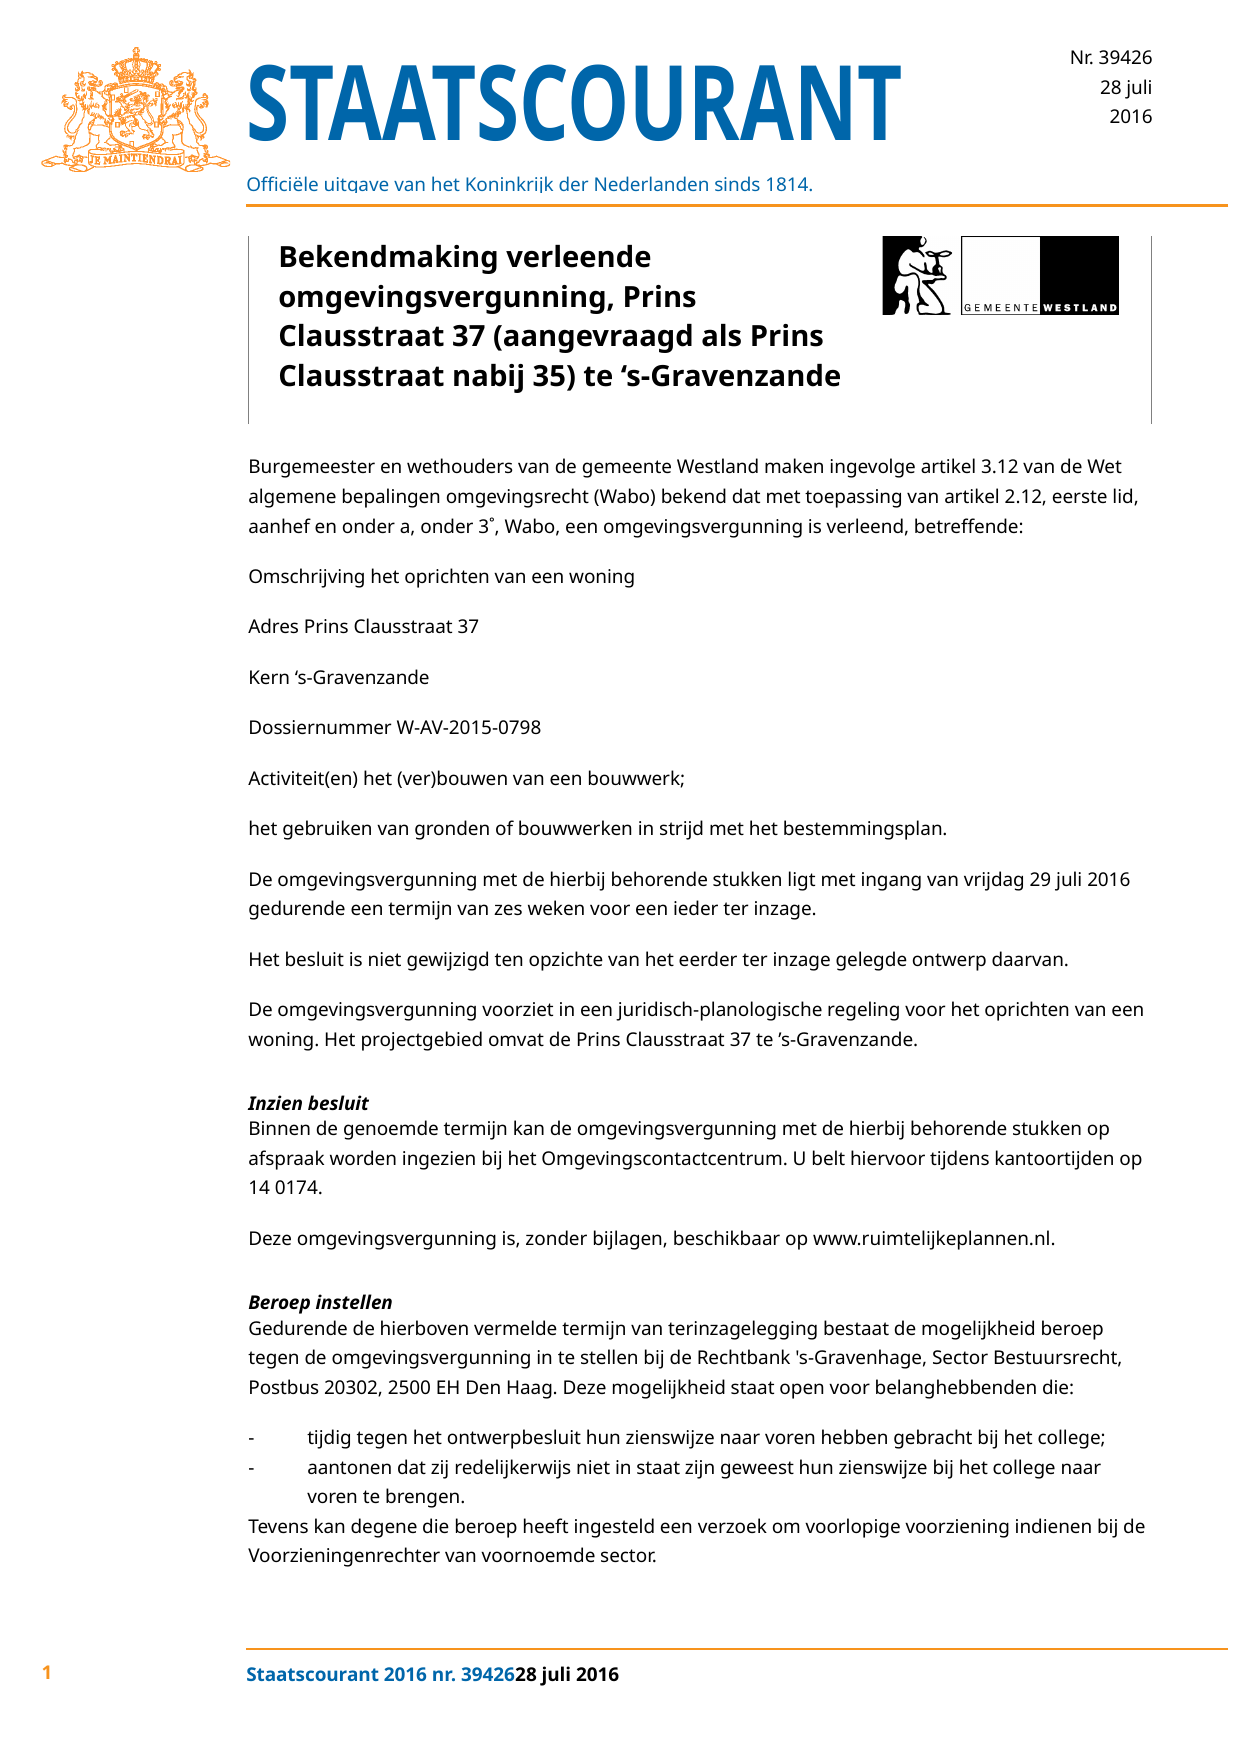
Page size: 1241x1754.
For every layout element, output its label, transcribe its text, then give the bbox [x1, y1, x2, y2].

text Activiteit(en) het (ver)bouwen van een bouwwerk; [248, 765, 1152, 791]
text De omgevingsvergunning met de hierbij behorende stukken ligt met ingang van vrijdag 29 juli 2016 gedurende een termijn van zes weken voor een ieder ter inzage. [248, 866, 1152, 921]
text Inzien besluit [248, 1090, 1152, 1115]
text Burgemeester en wethouders van de gemeente Westland maken ingevolge artikel 3.12 van de Wet algemene bepalingen omgevingsrecht (Wabo) bekend dat met toepassing van artikel 2.12, eerste lid, aanhef en onder a, onder 3˚, Wabo, een omgevingsvergunning is verleend, betreffende: [248, 454, 1152, 538]
picture [882, 236, 1119, 315]
text Dossiernummer W-AV-2015-0798 [248, 714, 1152, 740]
text Deze omgevingsvergunning is, zonder bijlagen, beschikbaar op www.ruimtelijkeplannen.nl. [248, 1225, 1152, 1251]
text Binnen de genoemde termijn kan de omgevingsvergunning met de hierbij behorende stukken op afspraak worden ingezien bij het Omgevingscontactcentrum. U belt hiervoor tijdens kantoortijden op 14 0174. [248, 1115, 1152, 1200]
text Gedurende de hierboven vermelde termijn van terinzagelegging bestaat de mogelijkheid beroep tegen de omgevingsvergunning in te stellen bij de Rechtbank 's-Gravenhage, Sector Bestuursrecht, Postbus 20302, 2500 EH Den Haag. Deze mogelijkheid staat open voor belanghebbenden die: [248, 1315, 1152, 1399]
text Adres Prins Clausstraat 37 [248, 614, 1152, 639]
text Beroep instellen [248, 1289, 1152, 1315]
text Tevens kan degene die beroep heeft ingesteld een verzoek om voorlopige voorziening indienen bij de Voorzieningenrechter van voornoemde sector. [248, 1513, 1152, 1568]
picture [41, 47, 231, 172]
text Kern ‘s-Gravenzande [248, 664, 1152, 690]
table_header Bekendmaking verleende omgevingsvergunning, Prins Clausstraat 37 (aangevraagd als Prins Clausstraat nabij 35) te ‘s-Gravenzande [249, 236, 850, 424]
list tijdig tegen het ontwerpbesluit hun zienswijze naar voren hebben gebracht bij het college; [248, 1424, 1152, 1450]
text Omschrijving het oprichten van een woning [248, 563, 1152, 589]
table_header [850, 236, 1151, 424]
list aantonen dat zij redelijkerwijs niet in staat zijn geweest hun zienswijze bij het college naar voren te brengen. [248, 1454, 1152, 1509]
text Het besluit is niet gewijzigd ten opzichte van het eerder ter inzage gelegde ontwerp daarvan. [248, 946, 1152, 971]
text het gebruiken van gronden of bouwwerken in strijd met het bestemmingsplan. [248, 815, 1152, 841]
text De omgevingsvergunning voorziet in een juridisch-planologische regeling voor het oprichten van een woning. Het projectgebied omvat de Prins Clausstraat 37 te ’s-Gravenzande. [248, 996, 1152, 1051]
